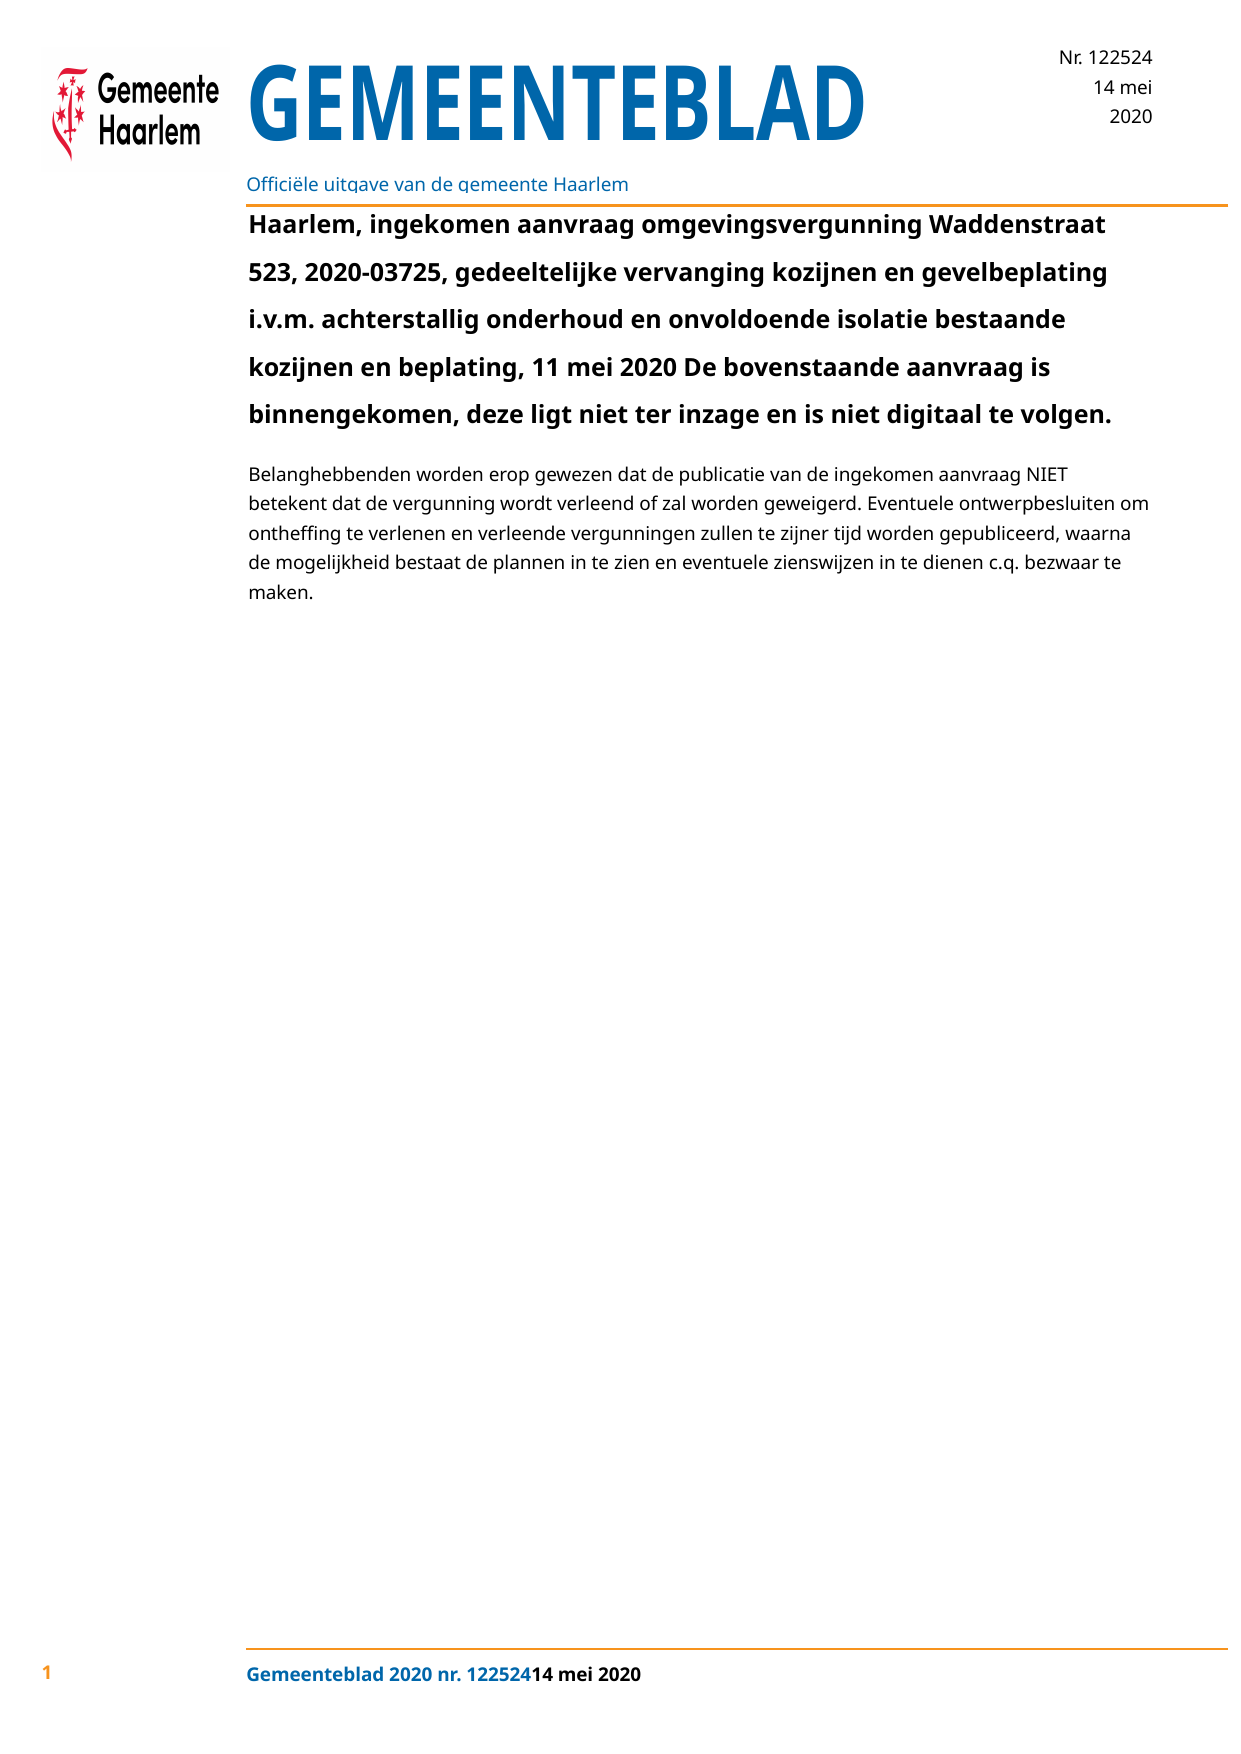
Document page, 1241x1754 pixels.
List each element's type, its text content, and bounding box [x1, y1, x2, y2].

text Belanghebbenden worden erop gewezen dat de publicatie van de ingekomen aanvraag NIET betekent dat de vergunning wordt verleend of zal worden geweigerd. Eventuele ontwerpbesluiten om ontheffing te verlenen en verleende vergunningen zullen te zijner tijd worden gepubliceerd, waarna de mogelijkheid bestaat de plannen in te zien en eventuele zienswijzen in te dienen c.q. bezwaar te maken. [248, 461, 1152, 605]
picture [41, 47, 231, 172]
text Haarlem, ingekomen aanvraag omgevingsvergunning Waddenstraat 523, 2020-03725, gedeeltelijke vervanging kozijnen en gevelbeplating i.v.m. achterstallig onderhoud en onvoldoende isolatie bestaande kozijnen en beplating, 11 mei 2020 De bovenstaande aanvraag is binnengekomen, deze ligt niet ter inzage en is niet digitaal te volgen. [248, 207, 1152, 431]
